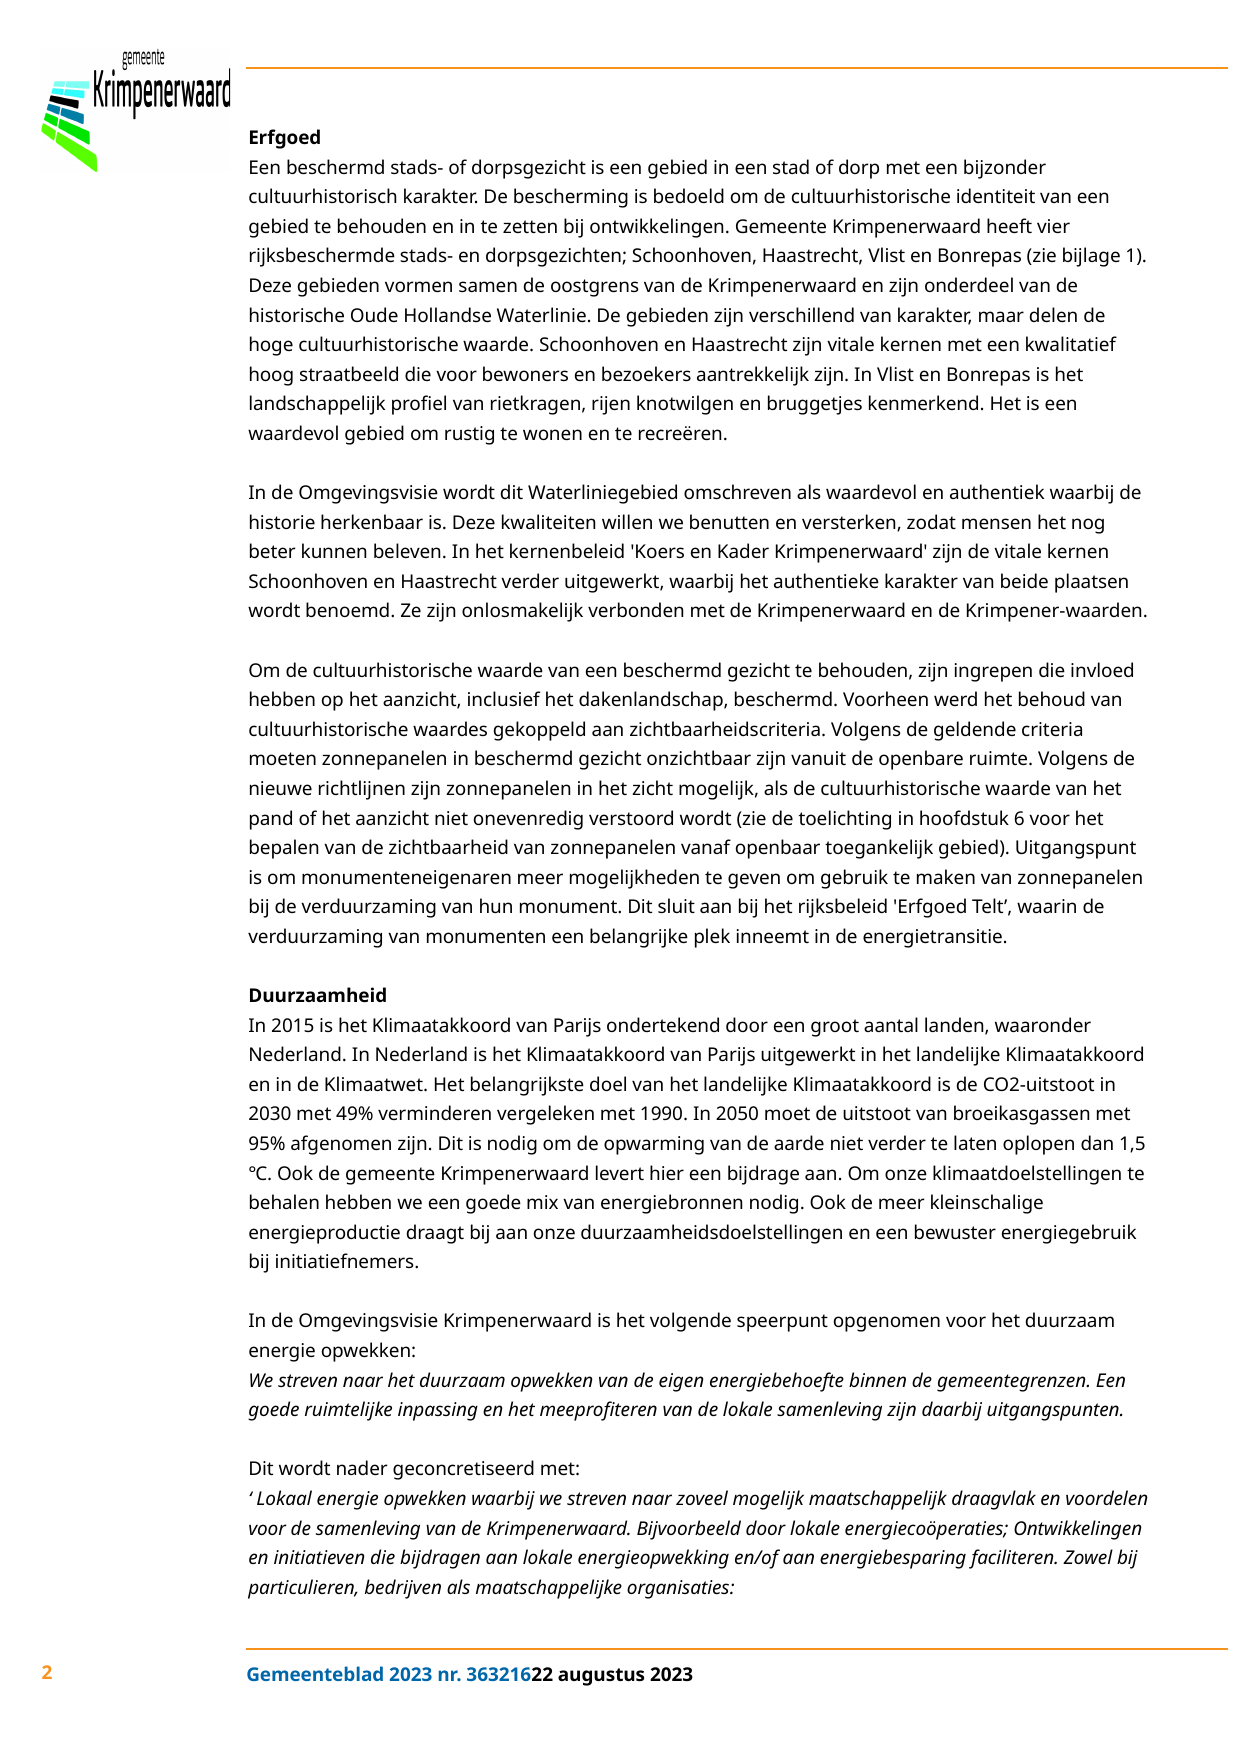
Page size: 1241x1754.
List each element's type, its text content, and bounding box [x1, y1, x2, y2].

picture [41, 47, 231, 172]
text ‘ Lokaal energie opwekken waarbij we streven naar zoveel mogelijk maatschappelijk draagvlak en voordelen voor de samenleving van de Krimpenerwaard. Bijvoorbeeld door lokale energiecoöperaties; Ontwikkelingen en initiatieven die bijdragen aan lokale energieopwekking en/of aan energiebesparing faciliteren. Zowel bij particulieren, bedrijven als maatschappelijke organisaties: [248, 1485, 1152, 1600]
text We streven naar het duurzaam opwekken van de eigen energiebehoefte binnen de gemeentegrenzen. Een goede ruimtelijke inpassing en het meeprofiteren van de lokale samenleving zijn daarbij uitgangspunten. [248, 1367, 1152, 1422]
text Dit wordt nader geconcretiseerd met: [248, 1456, 1152, 1481]
text In de Omgevingsvisie wordt dit Waterliniegebied omschreven als waardevol en authentiek waarbij de historie herkenbaar is. Deze kwaliteiten willen we benutten en versterken, zodat mensen het nog beter kunnen beleven. In het kernenbeleid 'Koers en Kader Krimpenerwaard' zijn de vitale kernen Schoonhoven en Haastrecht verder uitgewerkt, waarbij het authentieke karakter van beide plaatsen wordt benoemd. Ze zijn onlosmakelijk verbonden met de Krimpenerwaard en de Krimpener-waarden. [248, 479, 1152, 623]
text Erfgoed [248, 124, 1152, 150]
text Een beschermd stads- of dorpsgezicht is een gebied in een stad of dorp met een bijzonder cultuurhistorisch karakter. De bescherming is bedoeld om de cultuurhistorische identiteit van een gebied te behouden en in te zetten bij ontwikkelingen. Gemeente Krimpenerwaard heeft vier rijksbeschermde stads- en dorpsgezichten; Schoonhoven, Haastrecht, Vlist en Bonrepas (zie bijlage 1). Deze gebieden vormen samen de oostgrens van de Krimpenerwaard en zijn onderdeel van de historische Oude Hollandse Waterlinie. De gebieden zijn verschillend van karakter, maar delen de hoge cultuurhistorische waarde. Schoonhoven en Haastrecht zijn vitale kernen met een kwalitatief hoog straatbeeld die voor bewoners en bezoekers aantrekkelijk zijn. In Vlist en Bonrepas is het landschappelijk profiel van rietkragen, rijen knotwilgen en bruggetjes kenmerkend. Het is een waardevol gebied om rustig te wonen en te recreëren. [248, 154, 1152, 446]
text In de Omgevingsvisie Krimpenerwaard is het volgende speerpunt opgenomen voor het duurzaam energie opwekken: [248, 1308, 1152, 1363]
text Om de cultuurhistorische waarde van een beschermd gezicht te behouden, zijn ingrepen die invloed hebben op het aanzicht, inclusief het dakenlandschap, beschermd. Voorheen werd het behoud van cultuurhistorische waardes gekoppeld aan zichtbaarheidscriteria. Volgens de geldende criteria moeten zonnepanelen in beschermd gezicht onzichtbaar zijn vanuit de openbare ruimte. Volgens de nieuwe richtlijnen zijn zonnepanelen in het zicht mogelijk, als de cultuurhistorische waarde van het pand of het aanzicht niet onevenredig verstoord wordt (zie de toelichting in hoofdstuk 6 voor het bepalen van de zichtbaarheid van zonnepanelen vanaf openbaar toegankelijk gebied). Uitgangspunt is om monumenteneigenaren meer mogelijkheden te geven om gebruik te maken van zonnepanelen bij de verduurzaming van hun monument. Dit sluit aan bij het rijksbeleid 'Erfgoed Telt’, waarin de verduurzaming van monumenten een belangrijke plek inneemt in de energietransitie. [248, 657, 1152, 949]
text Duurzaamheid [248, 982, 1152, 1008]
text In 2015 is het Klimaatakkoord van Parijs ondertekend door een groot aantal landen, waaronder Nederland. In Nederland is het Klimaatakkoord van Parijs uitgewerkt in het landelijke Klimaatakkoord en in de Klimaatwet. Het belangrijkste doel van het landelijke Klimaatakkoord is de CO2-uitstoot in 2030 met 49% verminderen vergeleken met 1990. In 2050 moet de uitstoot van broeikasgassen met 95% afgenomen zijn. Dit is nodig om de opwarming van de aarde niet verder te laten oplopen dan 1,5 ℃. Ook de gemeente Krimpenerwaard levert hier een bijdrage aan. Om onze klimaatdoelstellingen te behalen hebben we een goede mix van energiebronnen nodig. Ook de meer kleinschalige energieproductie draagt bij aan onze duurzaamheidsdoelstellingen en een bewuster energiegebruik bij initiatiefnemers. [248, 1012, 1152, 1274]
